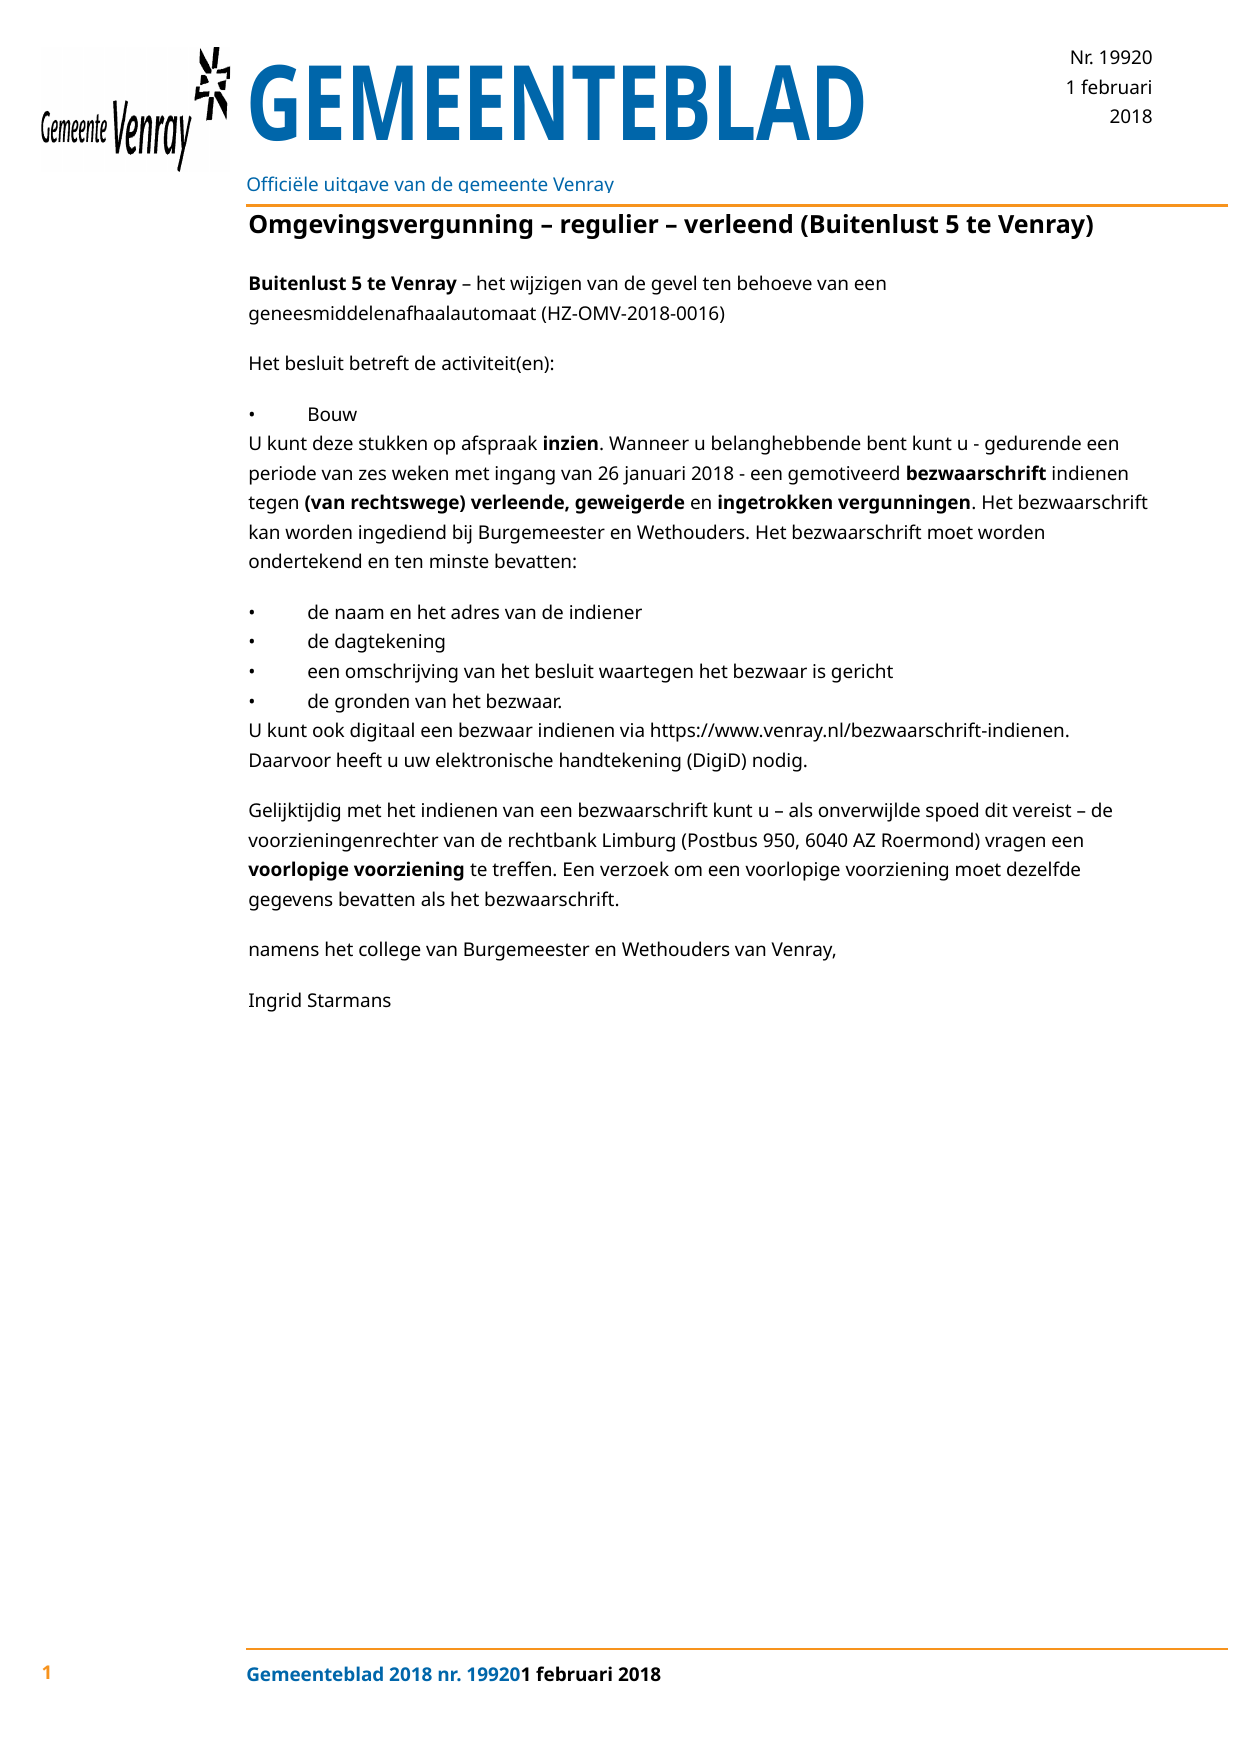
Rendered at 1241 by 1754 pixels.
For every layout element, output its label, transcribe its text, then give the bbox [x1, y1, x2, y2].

text Buitenlust 5 te Venray – het wijzigen van de gevel ten behoeve van een geneesmiddelenafhaalautomaat (HZ-OMV-2018-0016) [248, 270, 1152, 326]
text Gelijktijdig met het indienen van een bezwaarschrift kunt u – als onverwijlde spoed dit vereist – de voorzieningenrechter van de rechtbank Limburg (Postbus 950, 6040 AZ Roermond) vragen een voorlopige voorziening te treffen. Een verzoek om een voorlopige voorziening moet dezelfde gegevens bevatten als het bezwaarschrift. [248, 797, 1152, 912]
list de naam en het adres van de indiener [248, 599, 1152, 625]
picture [41, 47, 231, 172]
list de dagtekening [248, 629, 1152, 654]
list Bouw [248, 401, 1152, 426]
list een omschrijving van het besluit waartegen het bezwaar is gericht [248, 658, 1152, 684]
text namens het college van Burgemeester en Wethouders van Venray, [248, 937, 1152, 962]
text Omgevingsvergunning – regulier – verleend (Buitenlust 5 te Venray) [248, 207, 1152, 241]
list de gronden van het bezwaar. [248, 688, 1152, 713]
text U kunt deze stukken op afspraak inzien. Wanneer u belanghebbende bent kunt u - gedurende een periode van zes weken met ingang van 26 januari 2018 - een gemotiveerd bezwaarschrift indienen tegen (van rechtswege) verleende, geweigerde en ingetrokken vergunningen. Het bezwaarschrift kan worden ingediend bij Burgemeester en Wethouders. Het bezwaarschrift moet worden ondertekend en ten minste bevatten: [248, 430, 1152, 574]
text U kunt ook digitaal een bezwaar indienen via https://www.venray.nl/bezwaarschrift-indienen. Daarvoor heeft u uw elektronische handtekening (DigiD) nodig. [248, 717, 1152, 773]
text Ingrid Starmans [248, 987, 1152, 1013]
text Het besluit betreft de activiteit(en): [248, 350, 1152, 376]
